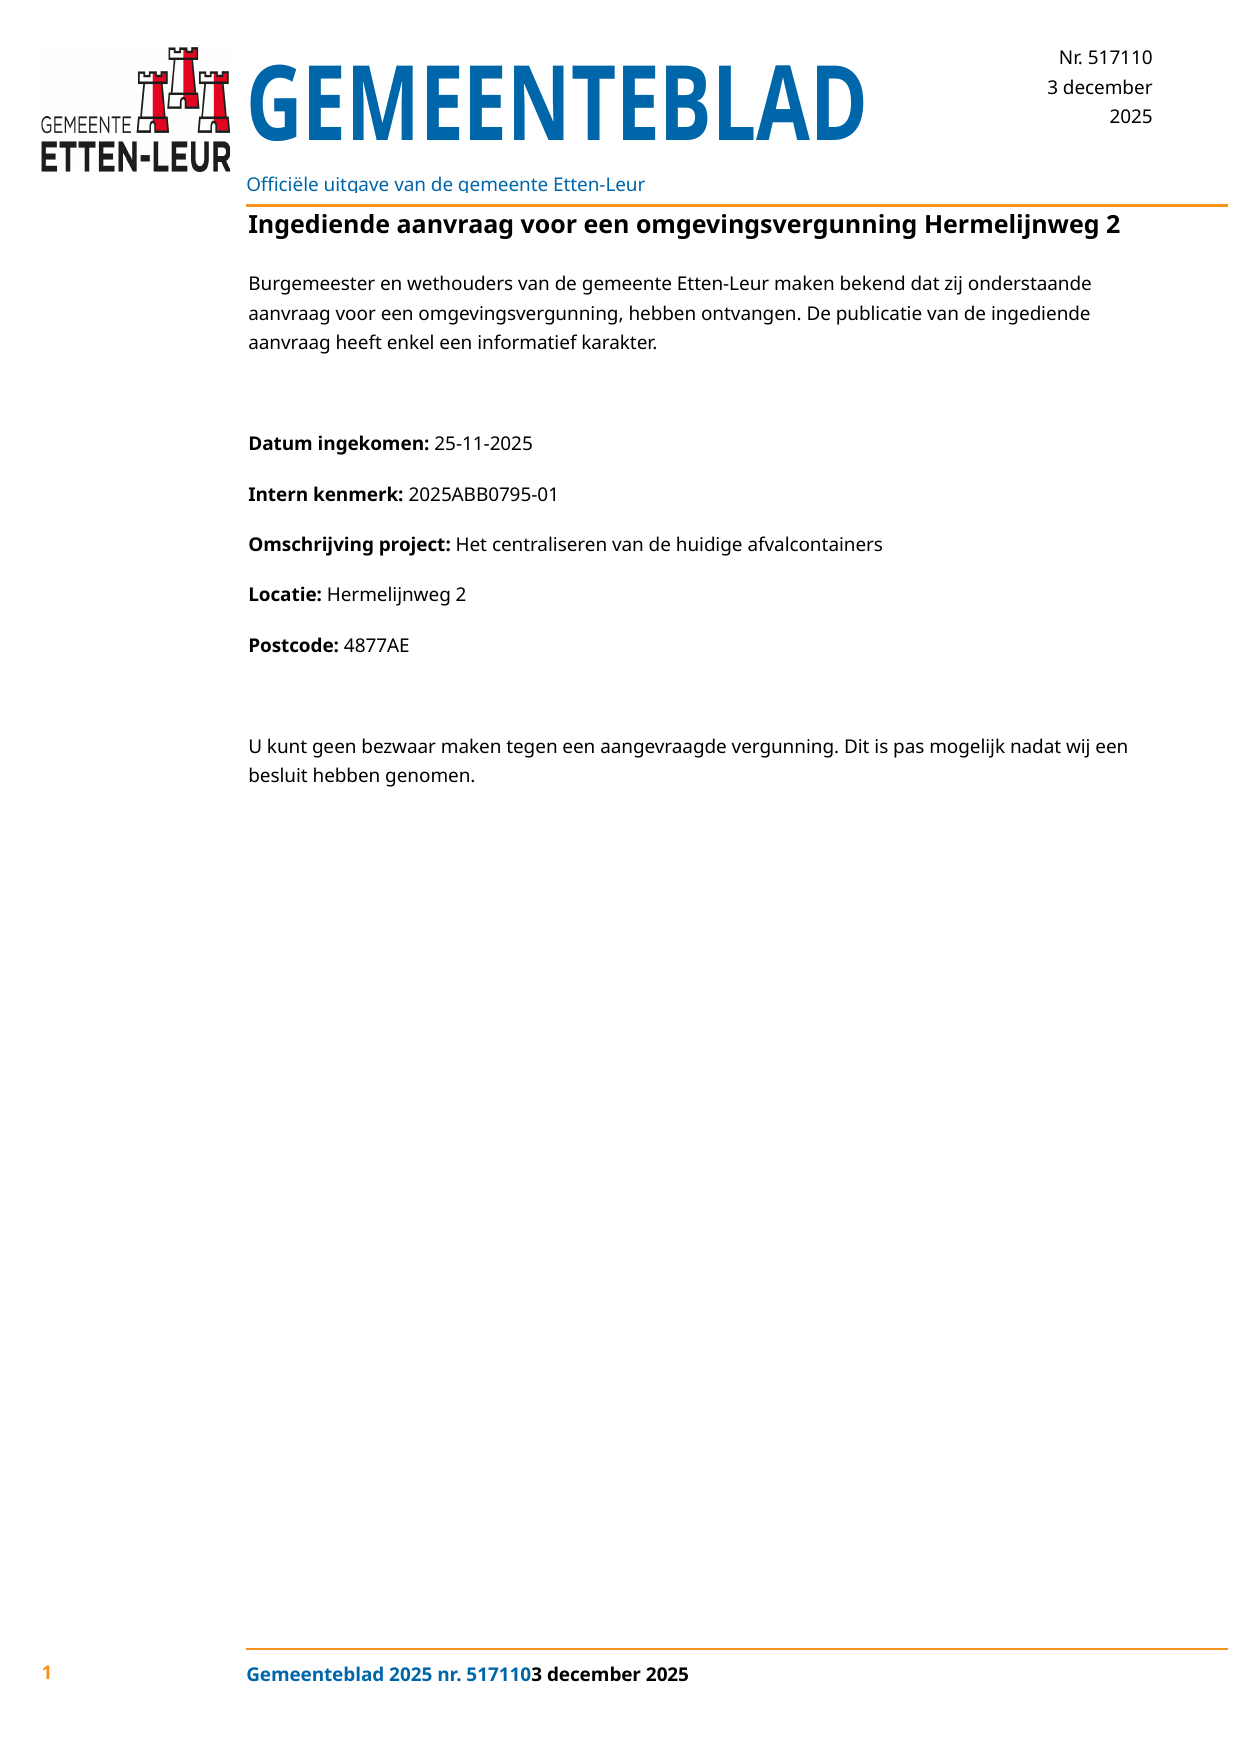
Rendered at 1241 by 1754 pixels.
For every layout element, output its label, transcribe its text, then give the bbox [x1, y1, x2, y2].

text Datum ingekomen: 25-11-2025 [248, 430, 1152, 456]
text U kunt geen bezwaar maken tegen een aangevraagde vergunning. Dit is pas mogelijk nadat wij een besluit hebben genomen. [248, 733, 1152, 788]
text Locatie: Hermelijnweg 2 [248, 582, 1152, 607]
text Intern kenmerk: 2025ABB0795-01 [248, 481, 1152, 506]
text Ingediende aanvraag voor een omgevingsvergunning Hermelijnweg 2 [248, 207, 1152, 241]
picture [41, 47, 231, 172]
text Omschrijving project: Het centraliseren van de huidige afvalcontainers [248, 531, 1152, 557]
text Postcode: 4877AE [248, 632, 1152, 658]
text Burgemeester en wethouders van de gemeente Etten-Leur maken bekend dat zij onderstaande aanvraag voor een omgevingsvergunning, hebben ontvangen. De publicatie van de ingediende aanvraag heeft enkel een informatief karakter. [248, 270, 1152, 355]
